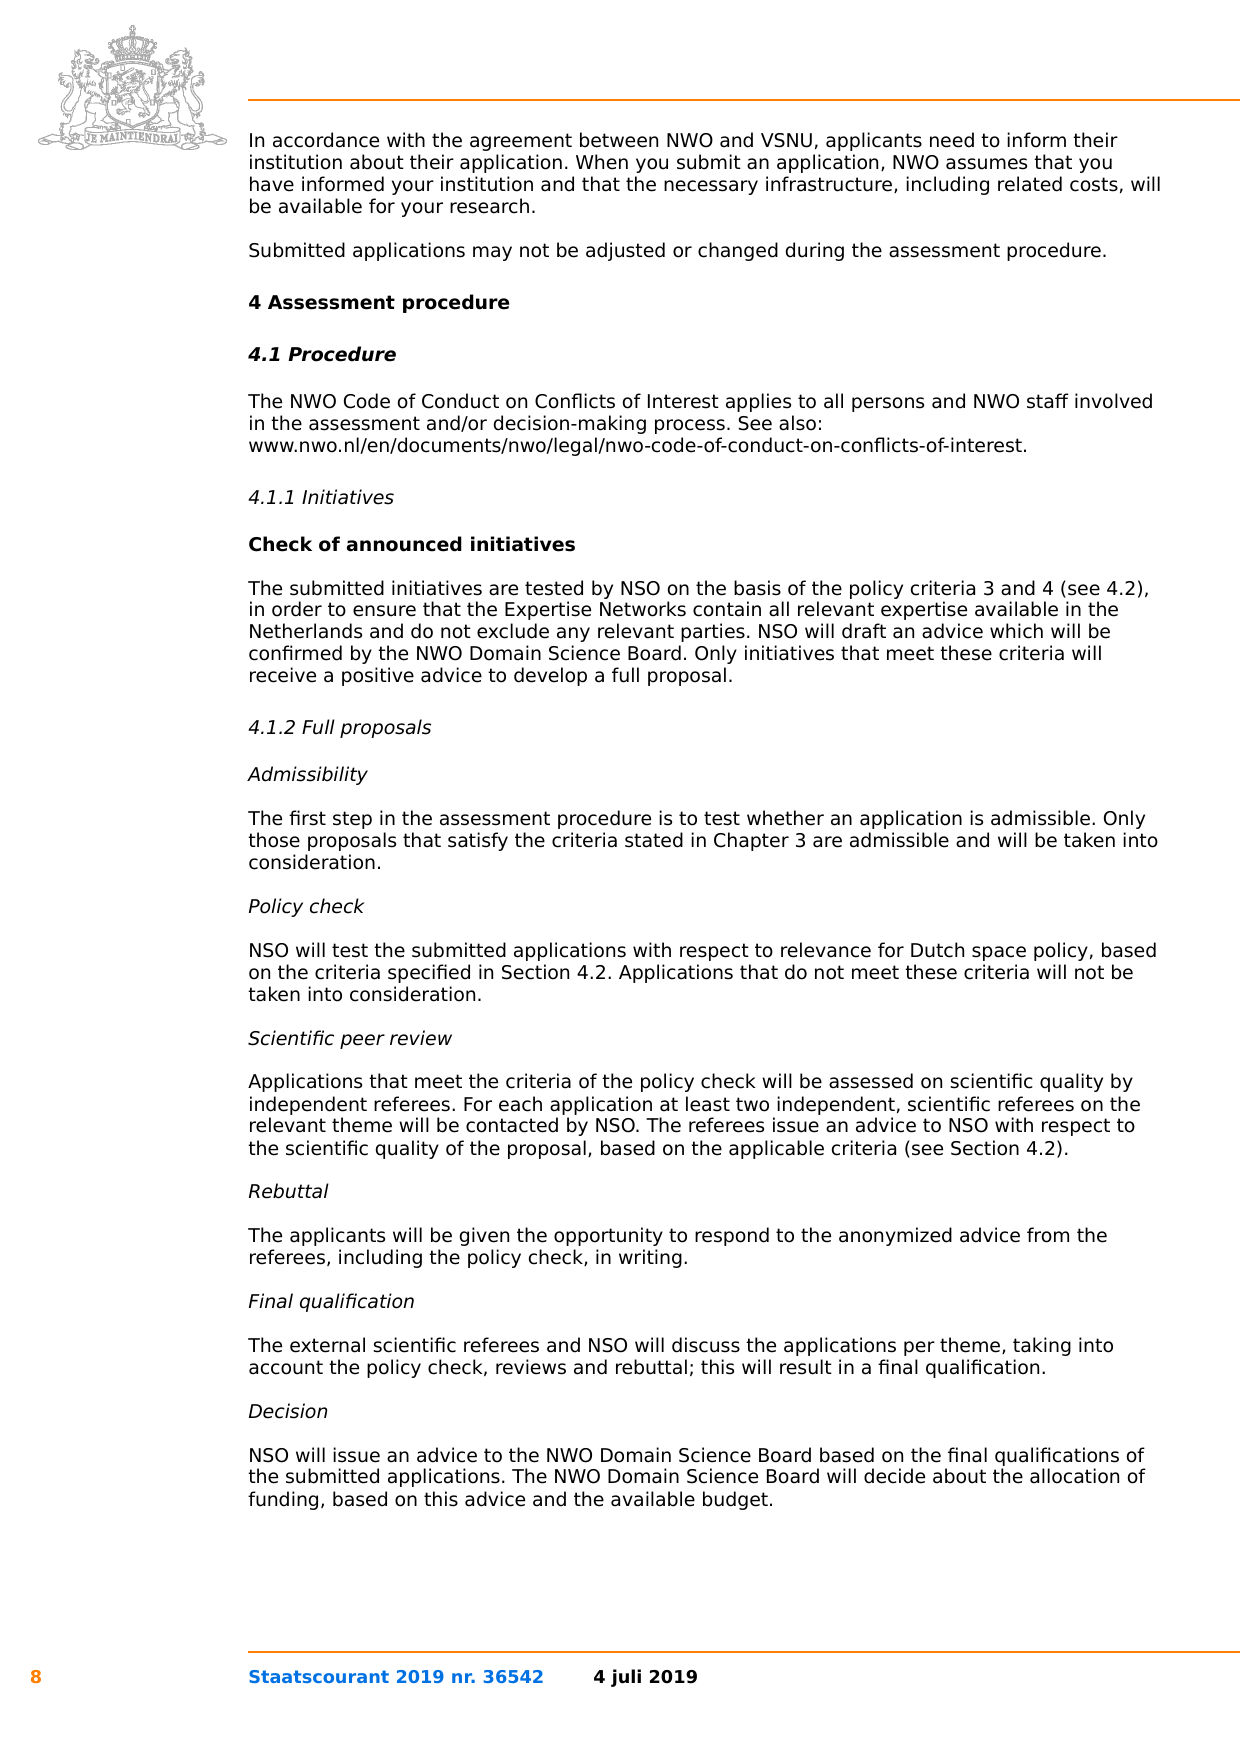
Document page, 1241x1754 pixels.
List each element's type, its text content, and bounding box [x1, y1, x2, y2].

text In accordance with the agreement between NWO and VSNU, applicants need to inform their institution about their application. When you submit an application, NWO assumes that you have informed your institution and that the necessary infrastructure, including related costs, will be available for your research. [248, 130, 1163, 218]
subtitle Admissibility [248, 764, 1163, 786]
subtitle Scientific peer review [248, 1028, 1163, 1049]
text The submitted initiatives are tested by NSO on the basis of the policy criteria 3 and 4 (see 4.2), in order to ensure that the Expertise Networks contain all relevant expertise available in the Netherlands and do not exclude any relevant parties. NSO will draft an advice which will be confirmed by the NWO Domain Science Board. Only initiatives that meet these criteria will receive a positive advice to develop a full proposal. [248, 577, 1163, 687]
text The external scientific referees and NSO will discuss the applications per theme, taking into account the policy check, reviews and rebuttal; this will result in a final qualification. [248, 1335, 1163, 1379]
text Submitted applications may not be adjusted or changed during the assessment procedure. [248, 240, 1163, 262]
subtitle Policy check [248, 896, 1163, 918]
subtitle 4.1.1 Initiatives [248, 487, 1163, 508]
text The NWO Code of Conduct on Conflicts of Interest applies to all persons and NWO staff involved in the assessment and/or decision-making process. See also: www.nwo.nl/en/documents/nwo/legal/nwo-code-of-conduct-on-conflicts-of-interest. [248, 391, 1163, 457]
text The first step in the assessment procedure is to test whether an application is admissible. Only those proposals that satisfy the criteria stated in Chapter 3 are admissible and will be taken into consideration. [248, 808, 1163, 874]
text NSO will test the submitted applications with respect to relevance for Dutch space policy, based on the criteria specified in Section 4.2. Applications that do not meet these criteria will not be taken into consideration. [248, 940, 1163, 1006]
subtitle 4.1 Procedure [248, 344, 1163, 366]
text The applicants will be given the opportunity to respond to the anonymized advice from the referees, including the policy check, in writing. [248, 1225, 1163, 1269]
subtitle Decision [248, 1401, 1163, 1423]
picture [38, 25, 227, 150]
subtitle Final qualification [248, 1291, 1163, 1313]
subtitle Rebuttal [248, 1181, 1163, 1203]
subtitle Check of announced initiatives [248, 533, 1163, 556]
text Applications that meet the criteria of the policy check will be assessed on scientific quality by independent referees. For each application at least two independent, scientific referees on the relevant theme will be contacted by NSO. The referees issue an advice to NSO with respect to the scientific quality of the proposal, based on the applicable criteria (see Section 4.2). [248, 1071, 1163, 1159]
text NSO will issue an advice to the NWO Domain Science Board based on the final qualifications of the submitted applications. The NWO Domain Science Board will decide about the allocation of funding, based on this advice and the available budget. [248, 1444, 1163, 1510]
subtitle 4 Assessment procedure [248, 292, 1163, 314]
subtitle 4.1.2 Full proposals [248, 717, 1163, 739]
